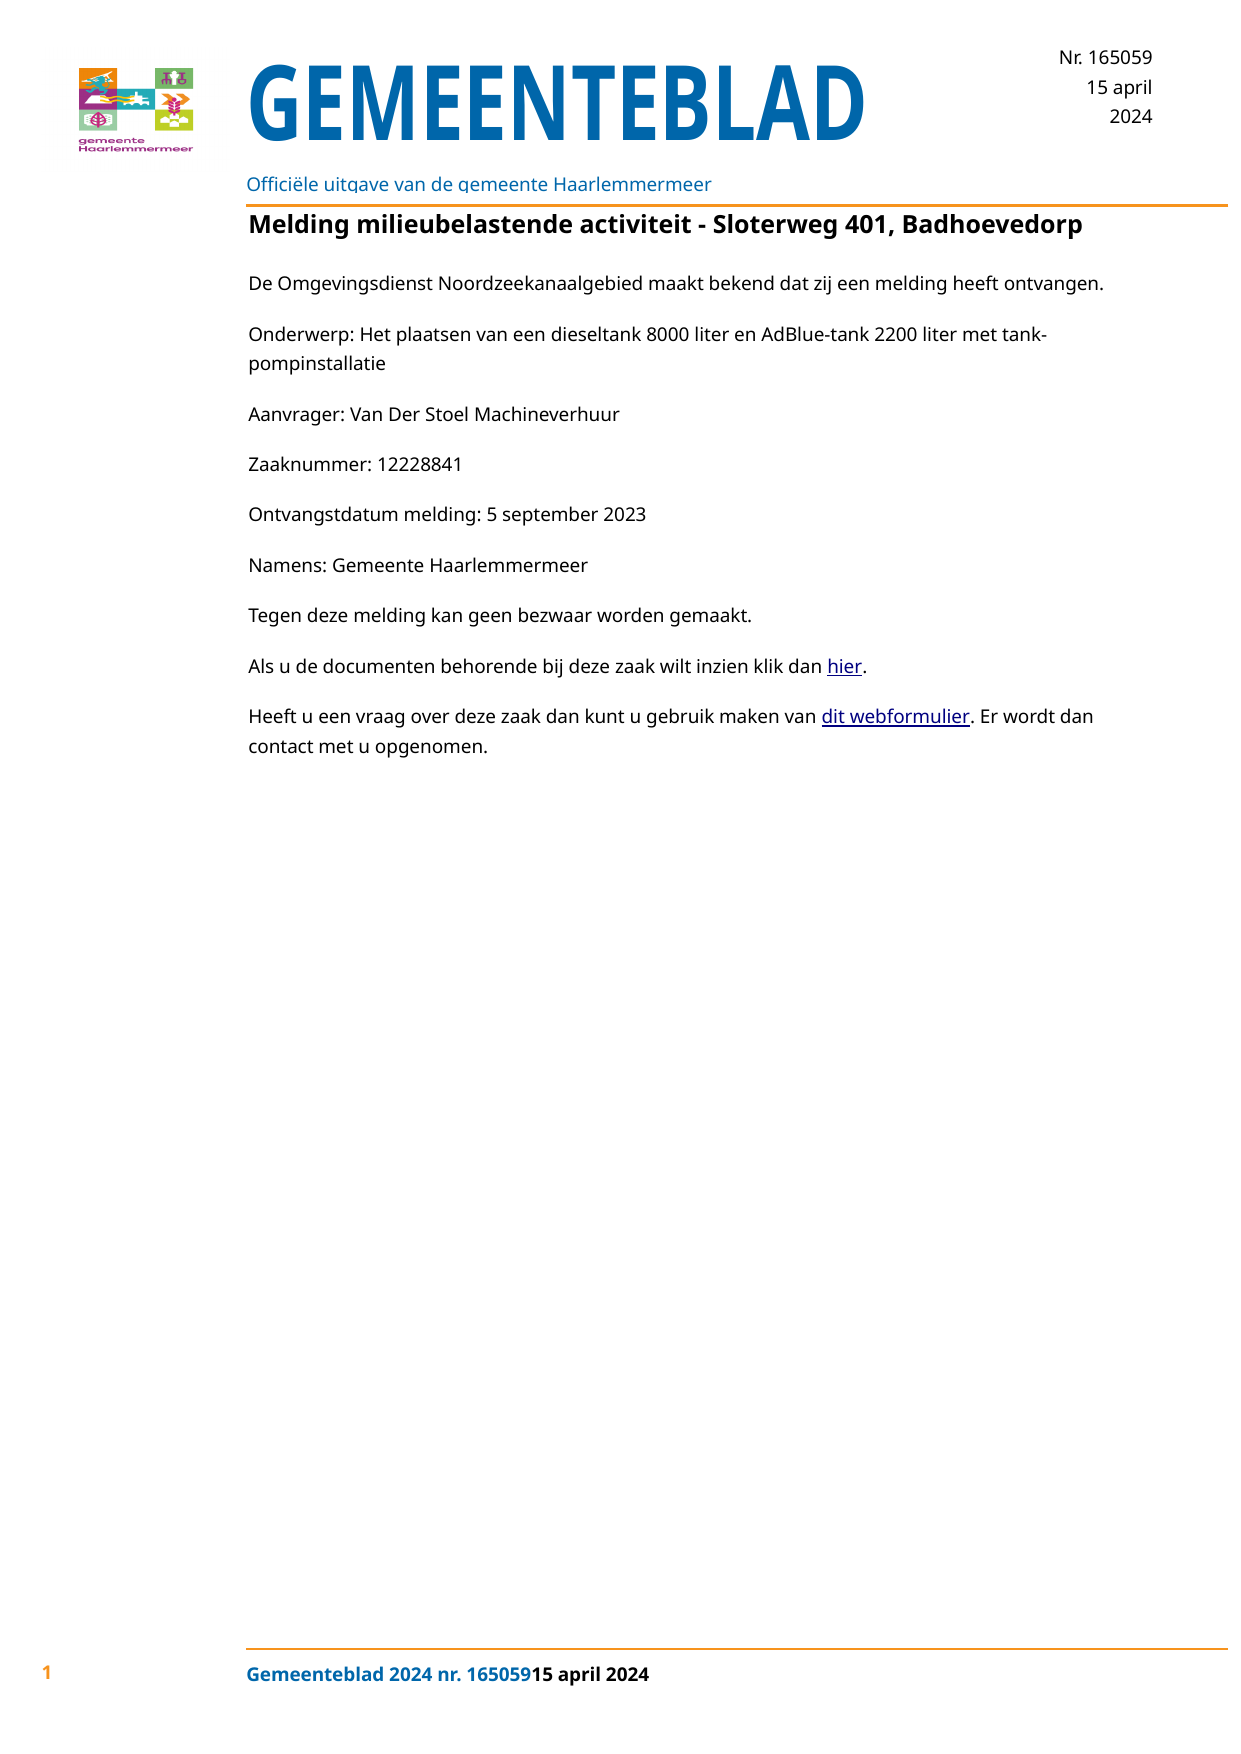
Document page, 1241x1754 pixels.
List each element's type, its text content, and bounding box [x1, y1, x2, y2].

text Tegen deze melding kan geen bezwaar worden gemaakt. [248, 602, 1152, 628]
text Zaaknummer: 12228841 [248, 451, 1152, 477]
text Melding milieubelastende activiteit - Sloterweg 401, Badhoevedorp [248, 207, 1152, 241]
text Heeft u een vraag over deze zaak dan kunt u gebruik maken van dit webformulier. Er wordt dan contact met u opgenomen. [248, 703, 1152, 758]
text De Omgevingsdienst Noordzeekanaalgebied maakt bekend dat zij een melding heeft ontvangen. [248, 270, 1152, 296]
text Als u de documenten behorende bij deze zaak wilt inzien klik dan hier. [248, 653, 1152, 678]
text Namens: Gemeente Haarlemmermeer [248, 552, 1152, 578]
text Onderwerp: Het plaatsen van een dieseltank 8000 liter en AdBlue-tank 2200 liter met tank-pompinstallatie [248, 321, 1152, 376]
picture [41, 47, 231, 172]
text Ontvangstdatum melding: 5 september 2023 [248, 502, 1152, 527]
text Aanvrager: Van Der Stoel Machineverhuur [248, 401, 1152, 426]
